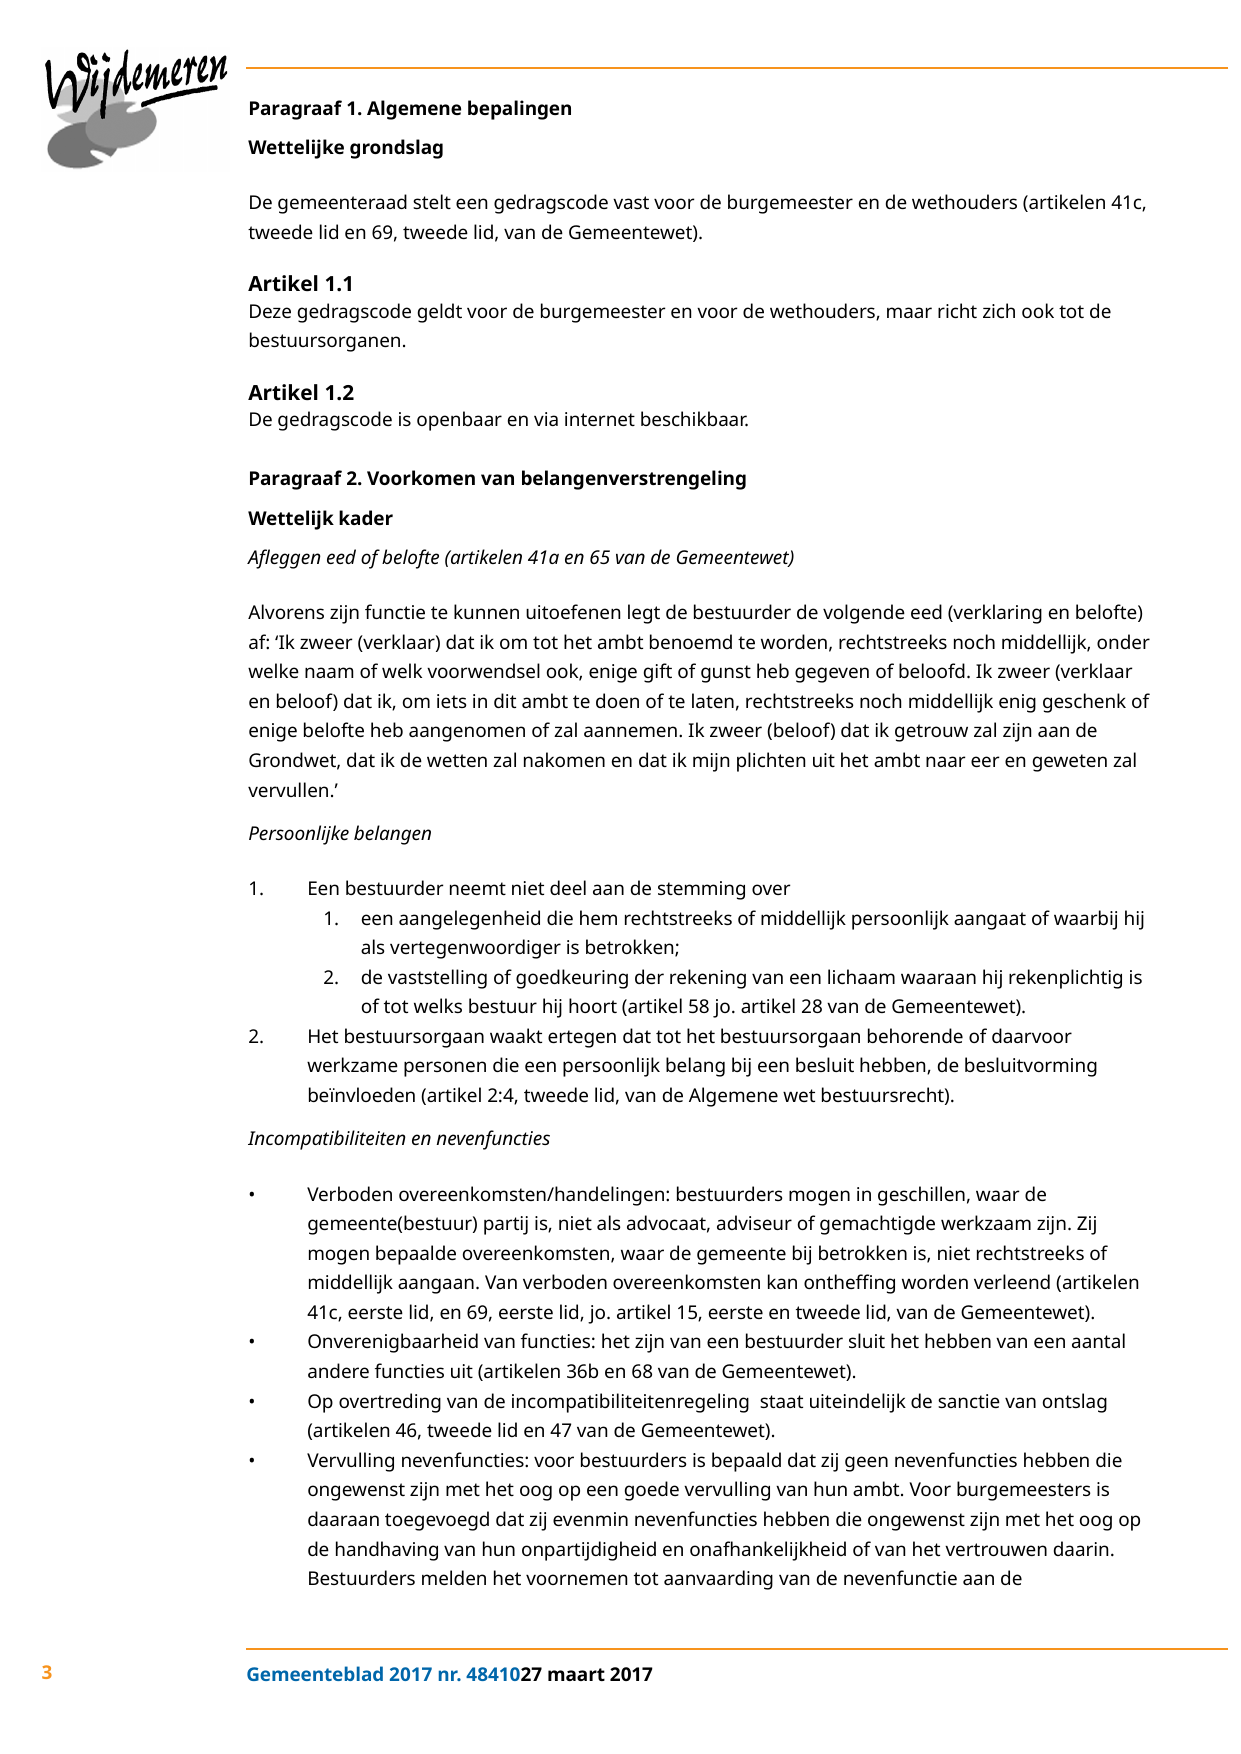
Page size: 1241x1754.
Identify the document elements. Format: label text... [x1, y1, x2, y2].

list Een bestuurder neemt niet deel aan de stemming over [248, 875, 1152, 901]
list Vervulling nevenfuncties: voor bestuurders is bepaald dat zij geen nevenfuncties hebben die ongewenst zijn met het oog op een goede vervulling van hun ambt. Voor burgemeesters is daaraan toegevoegd dat zij evenmin nevenfuncties hebben die ongewenst zijn met het oog op de handhaving van hun onpartijdigheid en onafhankelijkheid of van het vertrouwen daarin. Bestuurders melden het voornemen tot aanvaarding van de nevenfunctie aan de [248, 1447, 1152, 1591]
picture [41, 47, 231, 172]
text De gemeenteraad stelt een gedragscode vast voor de burgemeester en de wethouders (artikelen 41c, tweede lid en 69, tweede lid, van de Gemeentewet). [248, 189, 1152, 245]
list Onverenigbaarheid van functies: het zijn van een bestuurder sluit het hebben van een aantal andere functies uit (artikelen 36b en 68 van de Gemeentewet). [248, 1329, 1152, 1384]
list de vaststelling of goedkeuring der rekening van een lichaam waaraan hij rekenplichtig is of tot welks bestuur hij hoort (artikel 58 jo. artikel 28 van de Gemeentewet). [323, 964, 1152, 1019]
text Persoonlijke belangen [248, 820, 1152, 846]
text Artikel 1.1 [248, 269, 1152, 298]
list Verboden overeenkomsten/handelingen: bestuurders mogen in geschillen, waar de gemeente(bestuur) partij is, niet als advocaat, adviseur of gemachtigde werkzaam zijn. Zij mogen bepaalde overeenkomsten, waar de gemeente bij betrokken is, niet rechtstreeks of middellijk aangaan. Van verboden overeenkomsten kan ontheffing worden verleend (artikelen 41c, eerste lid, en 69, eerste lid, jo. artikel 15, eerste en tweede lid, van de Gemeentewet). [248, 1181, 1152, 1325]
text Wettelijk kader [248, 505, 1152, 530]
text Wettelijke grondslag [248, 134, 1152, 160]
list Het bestuursorgaan waakt ertegen dat tot het bestuursorgaan behorende of daarvoor werkzame personen die een persoonlijk belang bij een besluit hebben, de besluitvorming beïnvloeden (artikel 2:4, tweede lid, van de Algemene wet bestuursrecht). [248, 1023, 1152, 1108]
text Deze gedragscode geldt voor de burgemeester en voor de wethouders, maar richt zich ook tot de bestuursorganen. [248, 298, 1152, 353]
list Op overtreding van de incompatibiliteitenregeling staat uiteindelijk de sanctie van ontslag (artikelen 46, tweede lid en 47 van de Gemeentewet). [248, 1388, 1152, 1443]
text Paragraaf 1. Algemene bepalingen [248, 95, 1152, 121]
text Alvorens zijn functie te kunnen uitoefenen legt de bestuurder de volgende eed (verklaring en belofte) af: ‘Ik zweer (verklaar) dat ik om tot het ambt benoemd te worden, rechtstreeks noch middellijk, onder welke naam of welk voorwendsel ook, enige gift of gunst heb gegeven of beloofd. Ik zweer (verklaar en beloof) dat ik, om iets in dit ambt te doen of te laten, rechtstreeks noch middellijk enig geschenk of enige belofte heb aangenomen of zal aannemen. Ik zweer (beloof) dat ik getrouw zal zijn aan de Grondwet, dat ik de wetten zal nakomen en dat ik mijn plichten uit het ambt naar eer en geweten zal vervullen.’ [248, 599, 1152, 802]
text Artikel 1.2 [248, 378, 1152, 406]
text Afleggen eed of belofte (artikelen 41a en 65 van de Gemeentewet) [248, 544, 1152, 570]
text Incompatibiliteiten en nevenfuncties [248, 1125, 1152, 1151]
list een aangelegenheid die hem rechtstreeks of middellijk persoonlijk aangaat of waarbij hij als vertegenwoordiger is betrokken; [323, 905, 1152, 960]
text De gedragscode is openbaar en via internet beschikbaar. [248, 406, 1152, 432]
text Paragraaf 2. Voorkomen van belangenverstrengeling [248, 465, 1152, 491]
